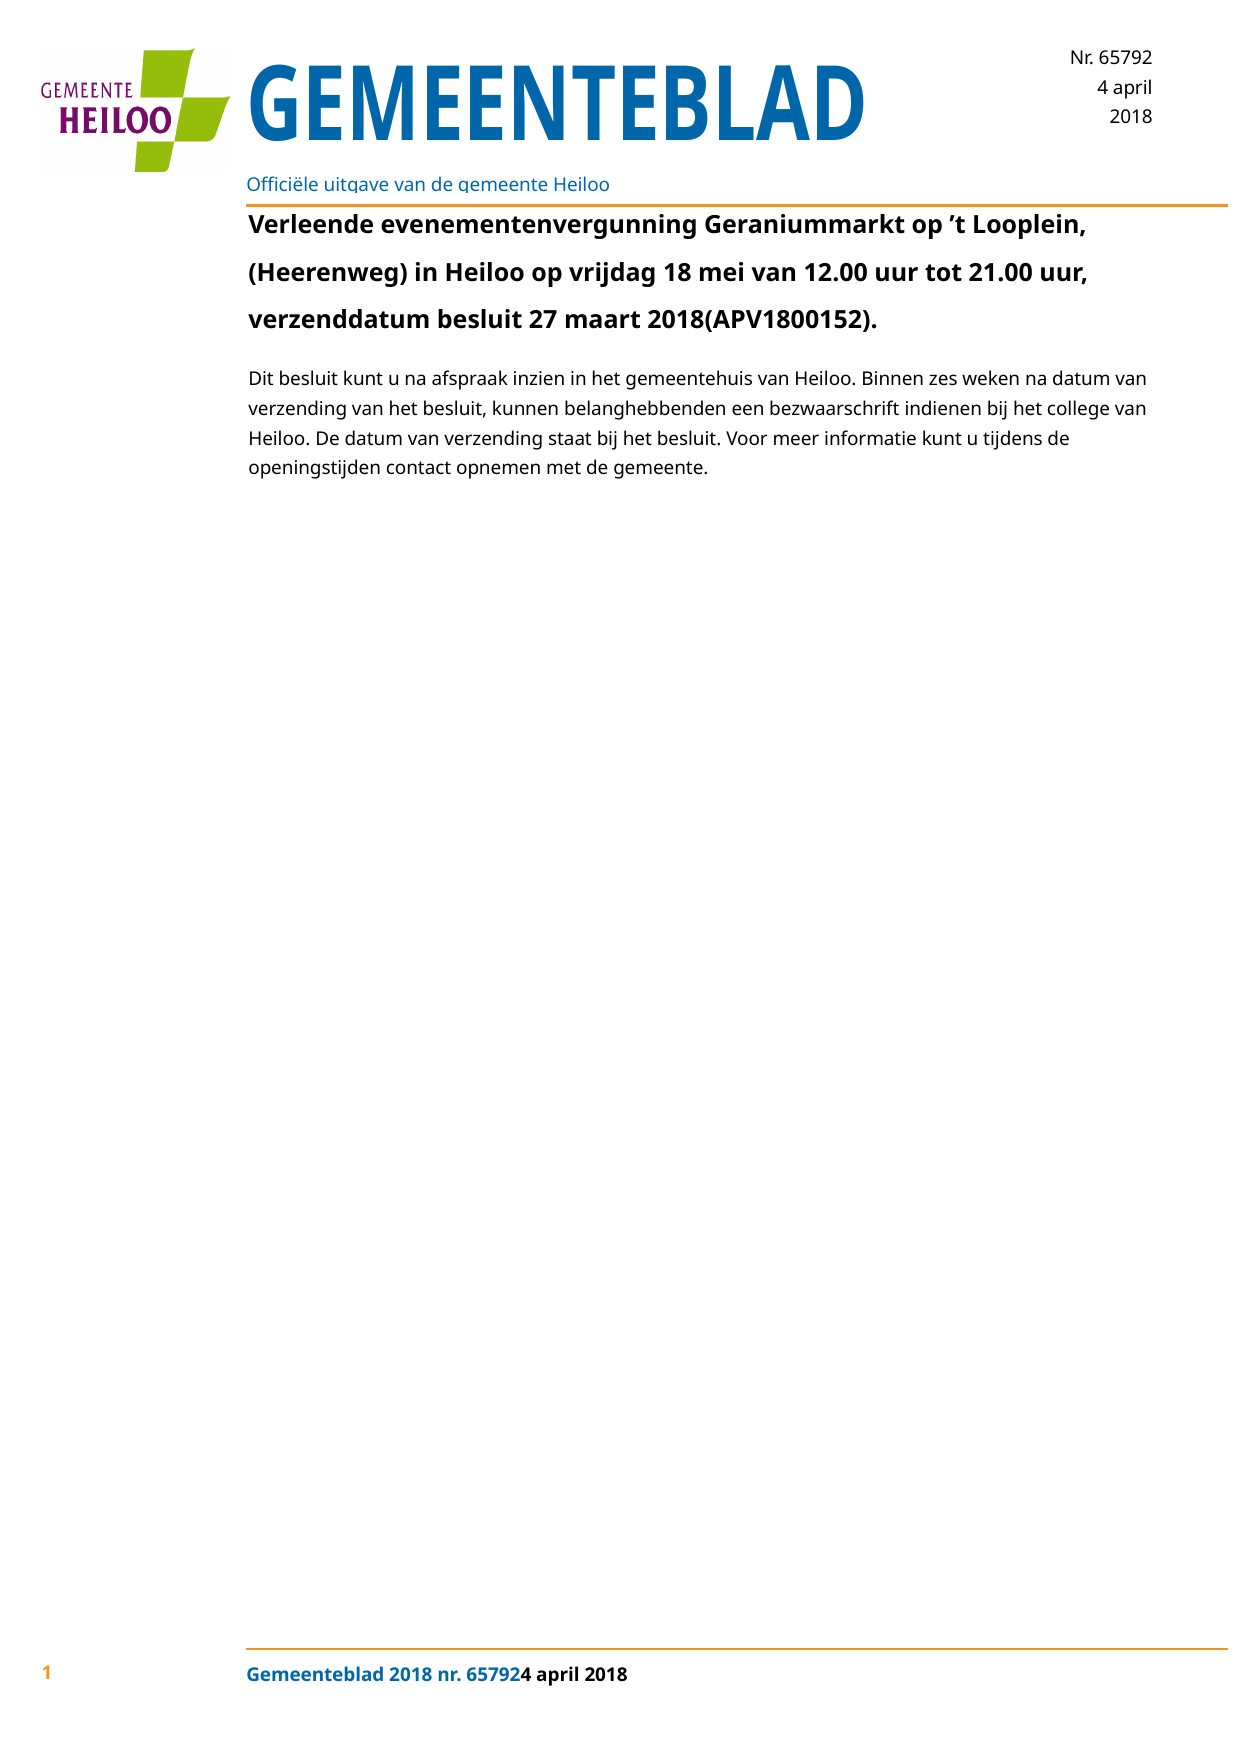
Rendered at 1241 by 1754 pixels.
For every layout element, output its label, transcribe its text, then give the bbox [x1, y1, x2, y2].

text Dit besluit kunt u na afspraak inzien in het gemeentehuis van Heiloo. Binnen zes weken na datum van verzending van het besluit, kunnen belanghebbenden een bezwaarschrift indienen bij het college van Heiloo. De datum van verzending staat bij het besluit. Voor meer informatie kunt u tijdens de openingstijden contact opnemen met de gemeente. [248, 366, 1152, 480]
text Verleende evenementenvergunning Geraniummarkt op ’t Looplein, (Heerenweg) in Heiloo op vrijdag 18 mei van 12.00 uur tot 21.00 uur, verzenddatum besluit 27 maart 2018(APV1800152). [248, 207, 1152, 336]
picture [41, 47, 231, 172]
